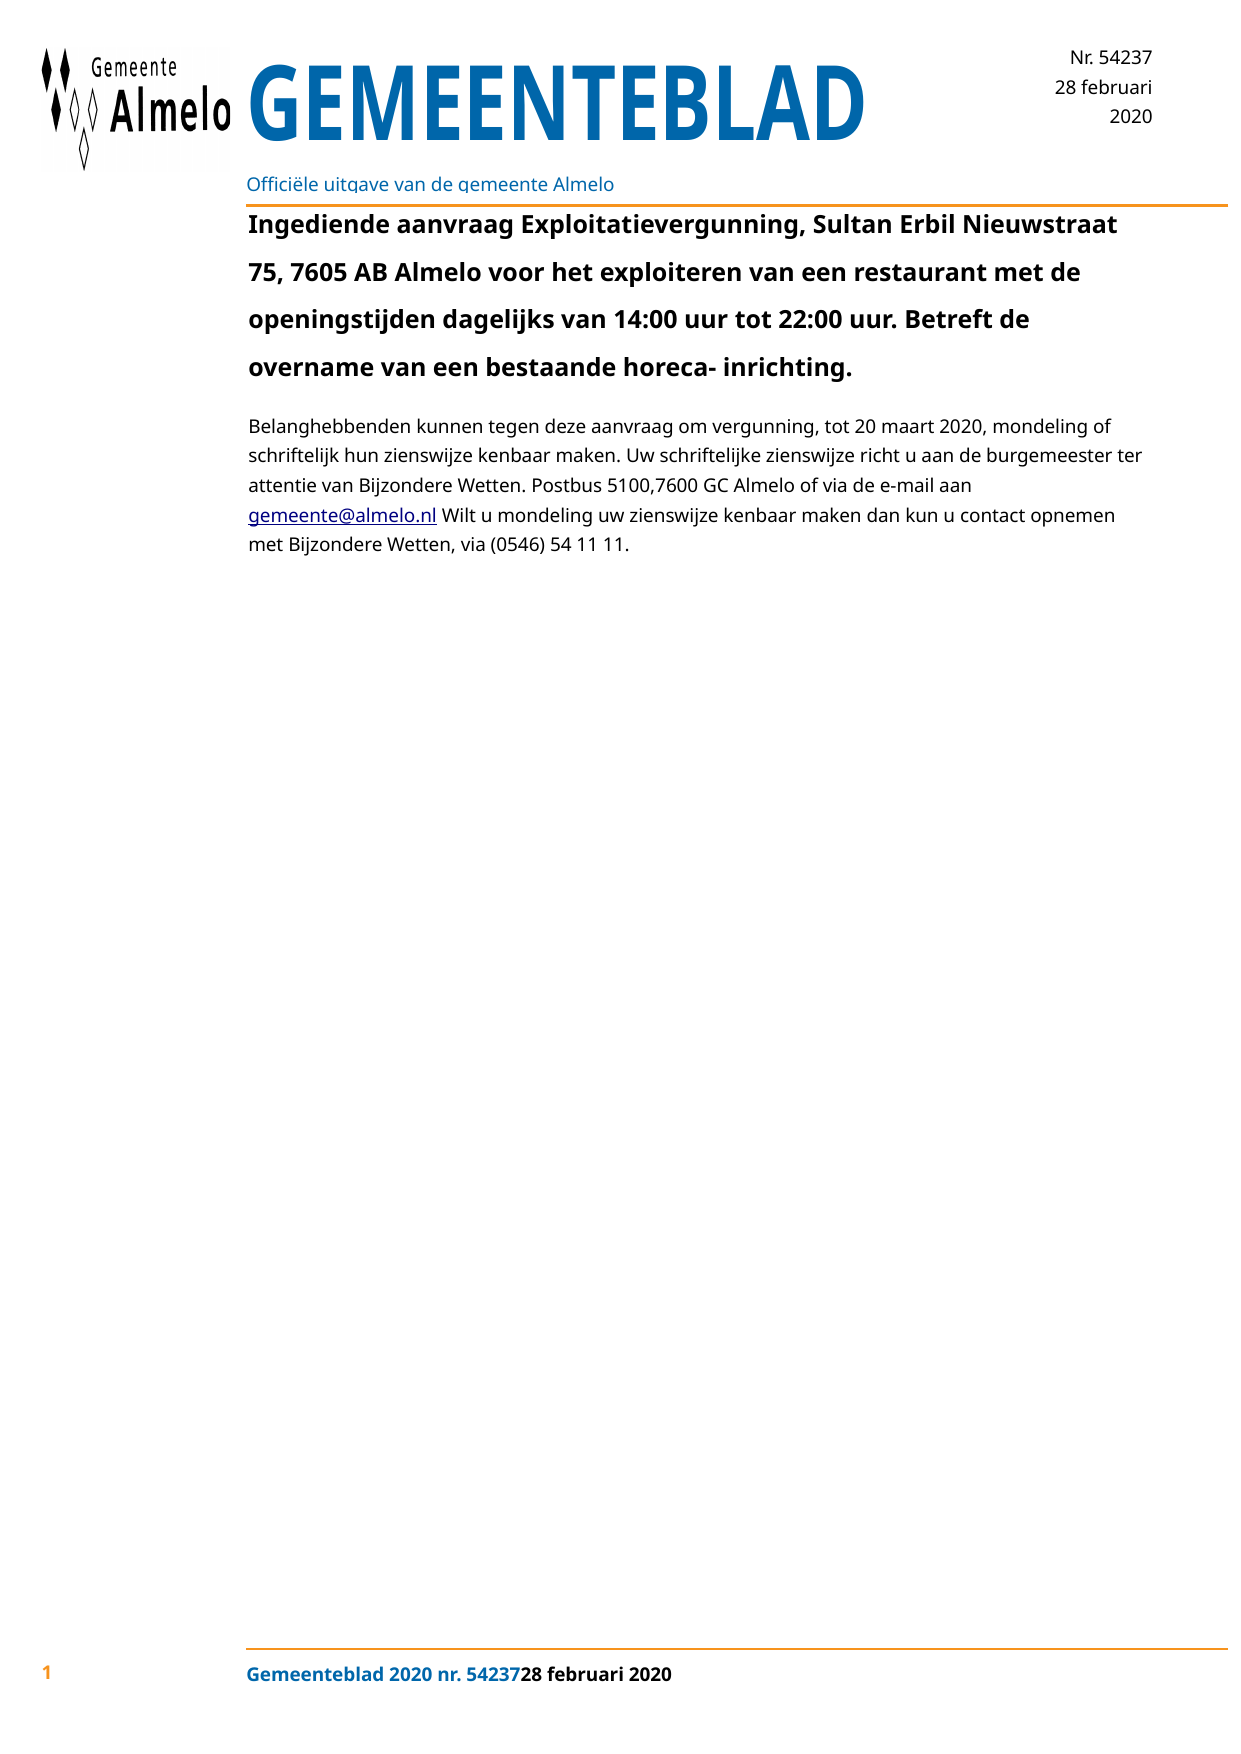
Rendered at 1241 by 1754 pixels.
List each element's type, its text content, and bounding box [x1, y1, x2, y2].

text Belanghebbenden kunnen tegen deze aanvraag om vergunning, tot 20 maart 2020, mondeling of schriftelijk hun zienswijze kenbaar maken. Uw schriftelijke zienswijze richt u aan de burgemeester ter attentie van Bijzondere Wetten. Postbus 5100,7600 GC Almelo of via de e-mail aan gemeente@almelo.nl Wilt u mondeling uw zienswijze kenbaar maken dan kun u contact opnemen met Bijzondere Wetten, via (0546) 54 11 11. [248, 413, 1152, 557]
picture [41, 47, 231, 172]
text Ingediende aanvraag Exploitatievergunning, Sultan Erbil Nieuwstraat 75, 7605 AB Almelo voor het exploiteren van een restaurant met de openingstijden dagelijks van 14:00 uur tot 22:00 uur. Betreft de overname van een bestaande horeca- inrichting. [248, 207, 1152, 384]
